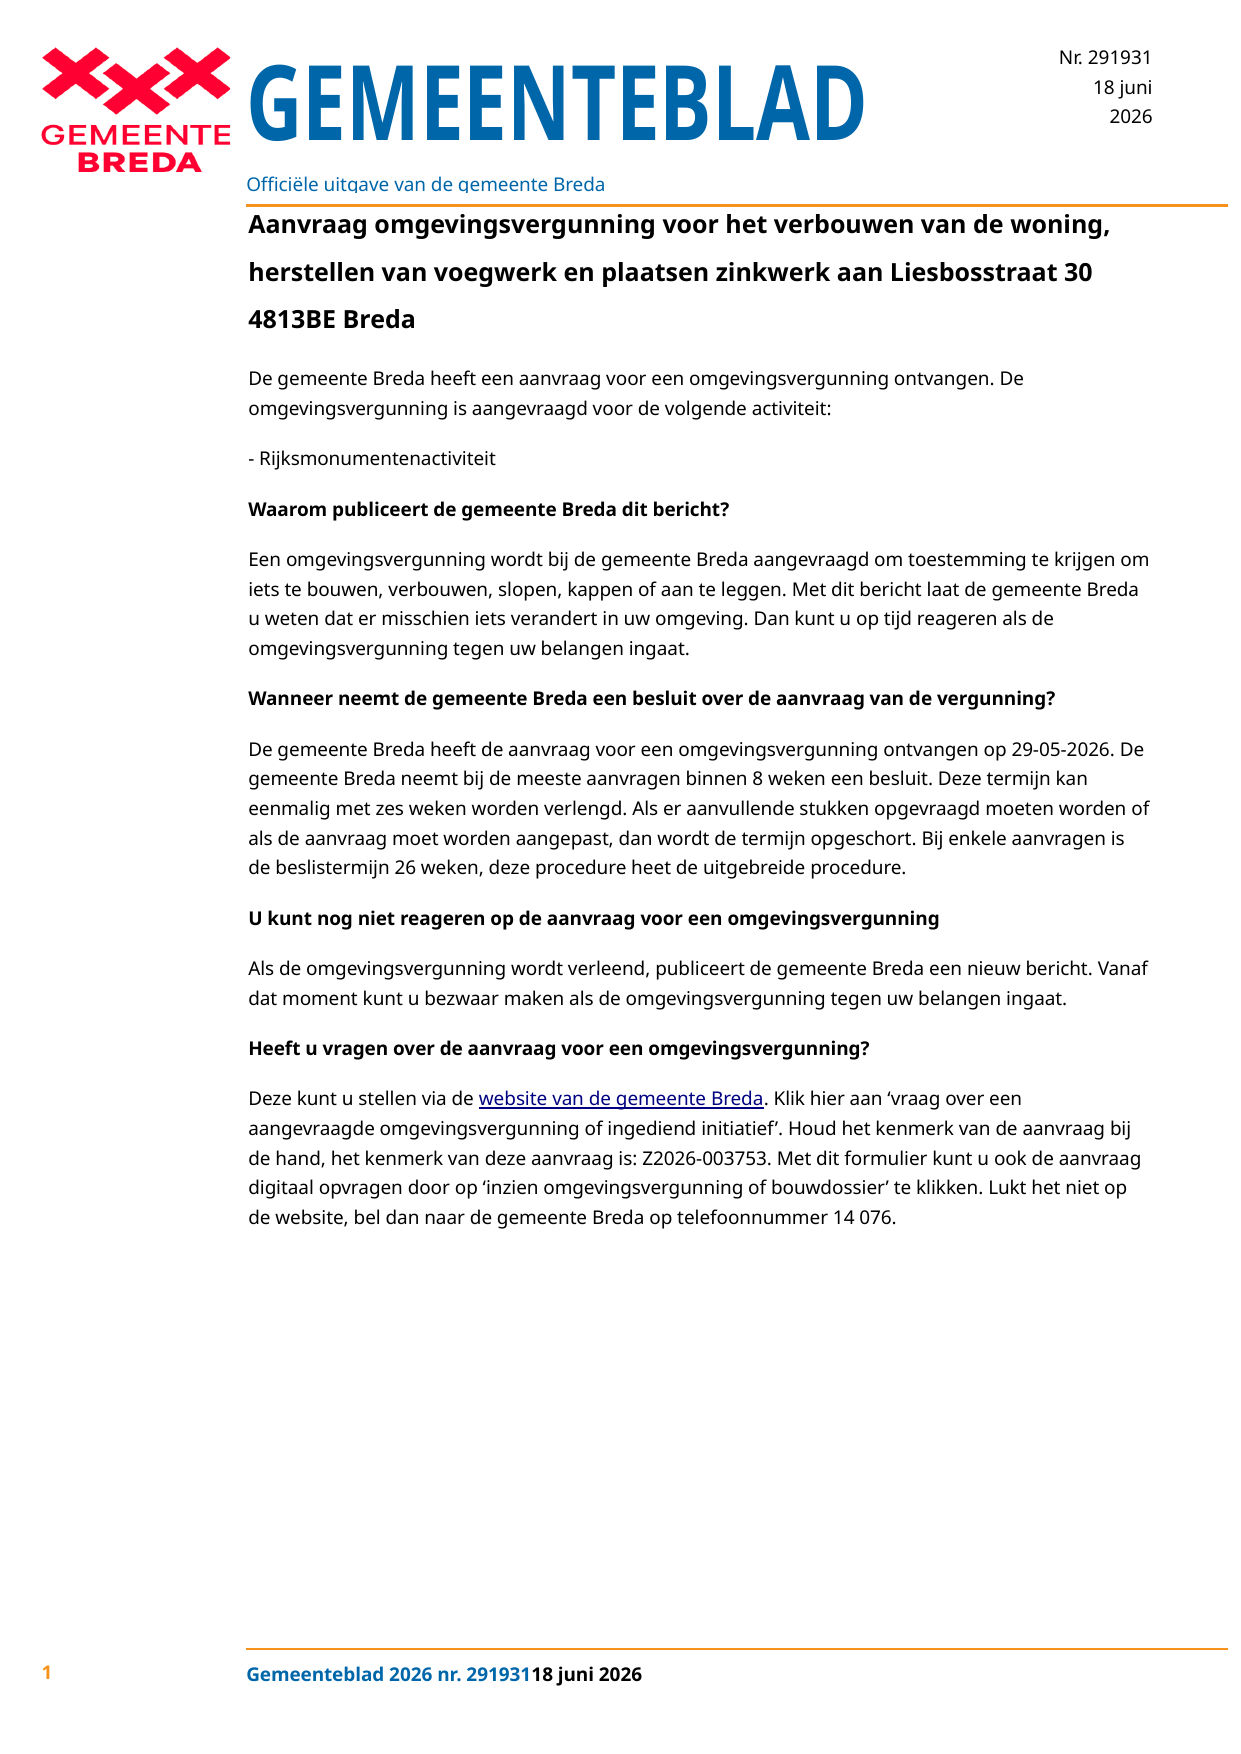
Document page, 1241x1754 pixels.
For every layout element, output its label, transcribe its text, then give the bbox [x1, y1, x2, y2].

text Heeft u vragen over de aanvraag voor een omgevingsvergunning? [248, 1035, 1152, 1061]
text - Rijksmonumentenactiviteit [248, 446, 1152, 471]
text Deze kunt u stellen via de website van de gemeente Breda. Klik hier aan ‘vraag over een aangevraagde omgevingsvergunning of ingediend initiatief’. Houd het kenmerk van de aanvraag bij de hand, het kenmerk van deze aanvraag is: Z2026-003753. Met dit formulier kunt u ook de aanvraag digitaal opvragen door op ‘inzien omgevingsvergunning of bouwdossier’ te klikken. Lukt het niet op de website, bel dan naar de gemeente Breda op telefoonnummer 14 076. [248, 1086, 1152, 1229]
text U kunt nog niet reageren op de aanvraag voor een omgevingsvergunning [248, 905, 1152, 930]
text Waarom publiceert de gemeente Breda dit bericht? [248, 496, 1152, 522]
text Een omgevingsvergunning wordt bij de gemeente Breda aangevraagd om toestemming te krijgen om iets te bouwen, verbouwen, slopen, kappen of aan te leggen. Met dit bericht laat de gemeente Breda u weten dat er misschien iets verandert in uw omgeving. Dan kunt u op tijd reageren als de omgevingsvergunning tegen uw belangen ingaat. [248, 546, 1152, 661]
text De gemeente Breda heeft de aanvraag voor een omgevingsvergunning ontvangen op 29-05-2026. De gemeente Breda neemt bij de meeste aanvragen binnen 8 weken een besluit. Deze termijn kan eenmalig met zes weken worden verlengd. Als er aanvullende stukken opgevraagd moeten worden of als de aanvraag moet worden aangepast, dan wordt de termijn opgeschort. Bij enkele aanvragen is de beslistermijn 26 weken, deze procedure heet de uitgebreide procedure. [248, 736, 1152, 880]
text Wanneer neemt de gemeente Breda een besluit over de aanvraag van de vergunning? [248, 686, 1152, 711]
text De gemeente Breda heeft een aanvraag voor een omgevingsvergunning ontvangen. De omgevingsvergunning is aangevraagd voor de volgende activiteit: [248, 366, 1152, 421]
text Aanvraag omgevingsvergunning voor het verbouwen van de woning, herstellen van voegwerk en plaatsen zinkwerk aan Liesbosstraat 30 4813BE Breda [248, 207, 1152, 336]
text Als de omgevingsvergunning wordt verleend, publiceert de gemeente Breda een nieuw bericht. Vanaf dat moment kunt u bezwaar maken als de omgevingsvergunning tegen uw belangen ingaat. [248, 955, 1152, 1010]
picture [41, 47, 231, 172]
